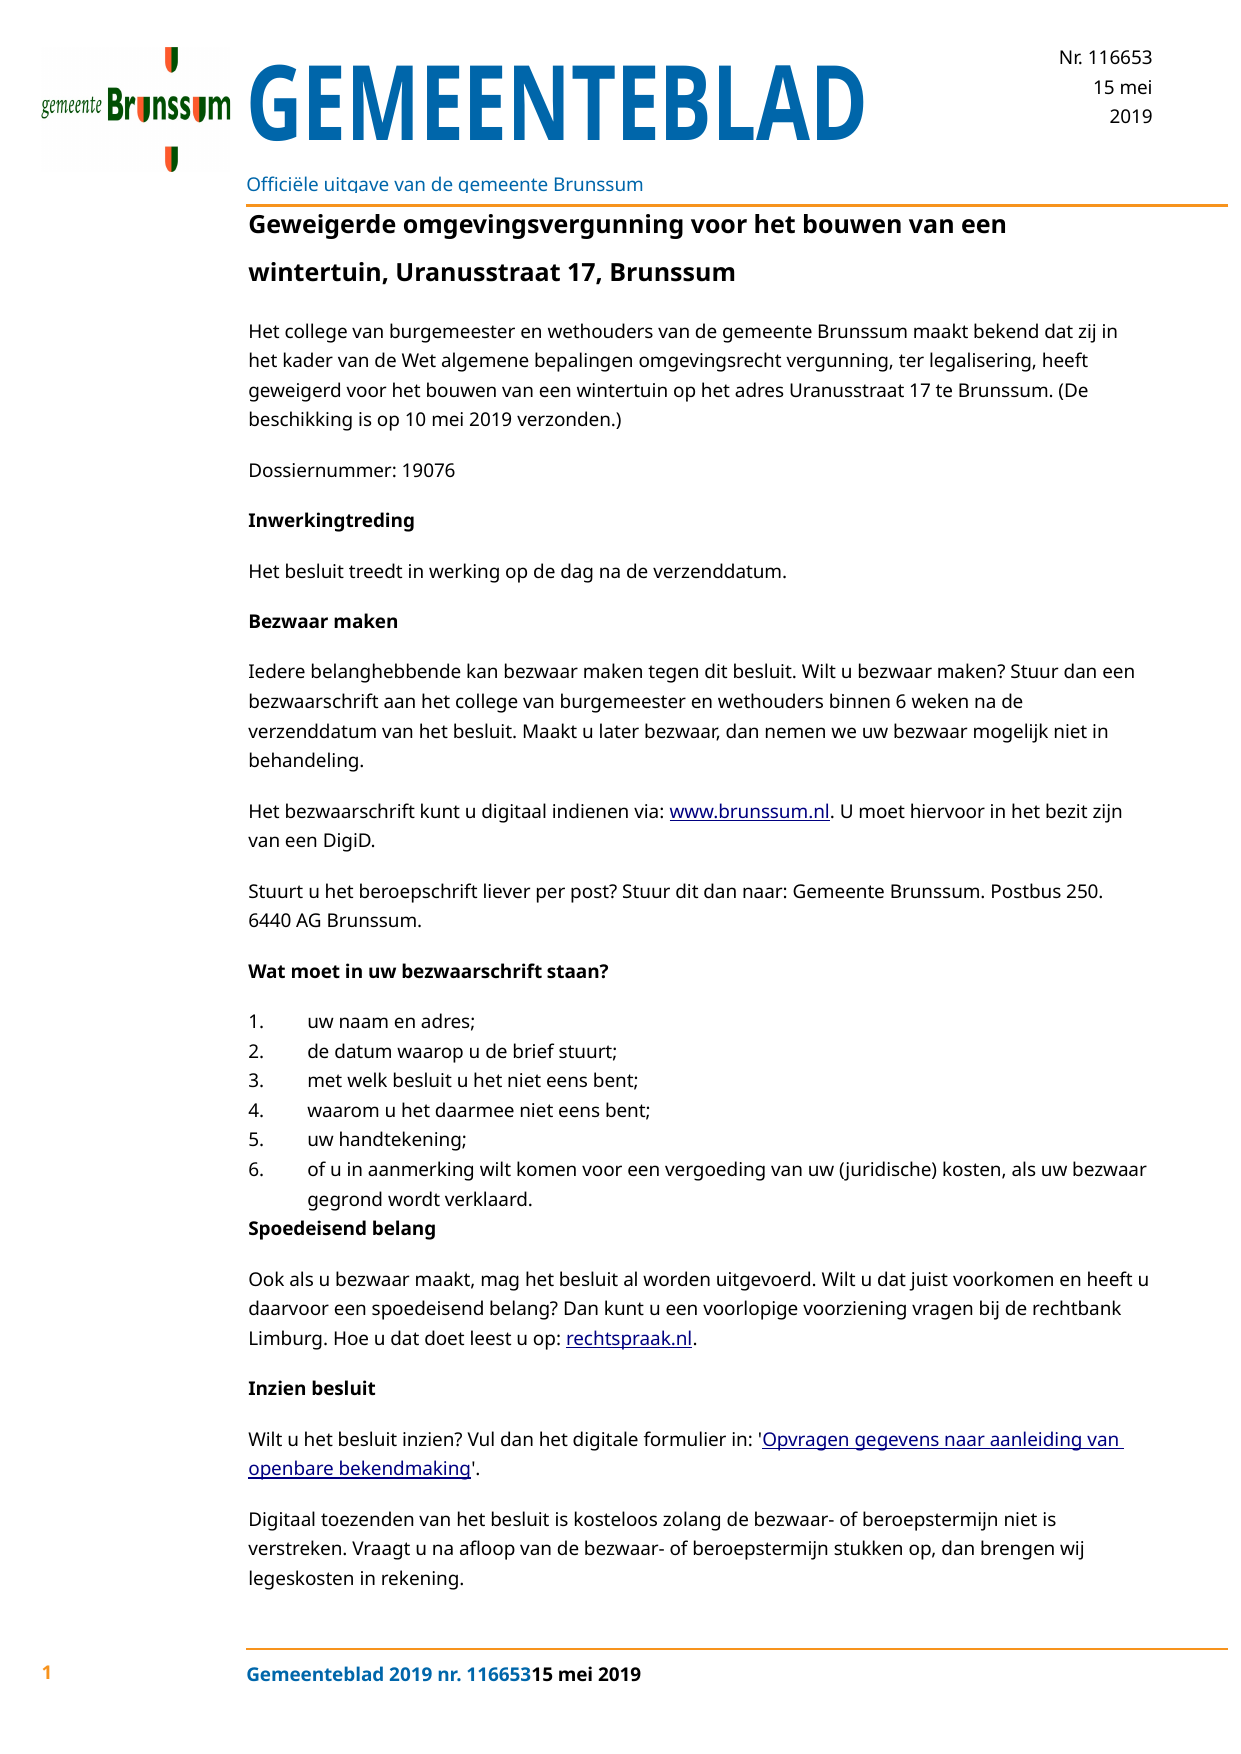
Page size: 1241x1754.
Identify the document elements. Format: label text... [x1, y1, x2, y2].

text Iedere belanghebbende kan bezwaar maken tegen dit besluit. Wilt u bezwaar maken? Stuur dan een bezwaarschrift aan het college van burgemeester en wethouders binnen 6 weken na de verzenddatum van het besluit. Maakt u later bezwaar, dan nemen we uw bezwaar mogelijk niet in behandeling. [248, 659, 1152, 773]
text Stuurt u het beroepschrift liever per post? Stuur dit dan naar: Gemeente Brunssum. Postbus 250. 6440 AG Brunssum. [248, 878, 1152, 933]
text Het college van burgemeester en wethouders van de gemeente Brunssum maakt bekend dat zij in het kader van de Wet algemene bepalingen omgevingsrecht vergunning, ter legalisering, heeft geweigerd voor het bouwen van een wintertuin op het adres Uranusstraat 17 te Brunssum. (De beschikking is op 10 mei 2019 verzonden.) [248, 318, 1152, 432]
list uw handtekening; [248, 1127, 1152, 1152]
text Inzien besluit [248, 1375, 1152, 1401]
text Ook als u bezwaar maakt, mag het besluit al worden uitgevoerd. Wilt u dat juist voorkomen en heeft u daarvoor een spoedeisend belang? Dan kunt u een voorlopige voorziening vragen bij de rechtbank Limburg. Hoe u dat doet leest u op: rechtspraak.nl. [248, 1266, 1152, 1351]
text Bezwaar maken [248, 608, 1152, 634]
text Spoedeisend belang [248, 1215, 1152, 1241]
text Geweigerde omgevingsvergunning voor het bouwen van een wintertuin, Uranusstraat 17, Brunssum [248, 207, 1152, 288]
picture [41, 47, 231, 172]
list waarom u het daarmee niet eens bent; [248, 1097, 1152, 1123]
text Inwerkingtreding [248, 507, 1152, 533]
list de datum waarop u de brief stuurt; [248, 1038, 1152, 1064]
text Wat moet in uw bezwaarschrift staan? [248, 958, 1152, 984]
text Dossiernummer: 19076 [248, 457, 1152, 483]
text Het besluit treedt in werking op de dag na de verzenddatum. [248, 558, 1152, 584]
list met welk besluit u het niet eens bent; [248, 1067, 1152, 1093]
text Het bezwaarschrift kunt u digitaal indienen via: www.brunssum.nl. U moet hiervoor in het bezit zijn van een DigiD. [248, 798, 1152, 853]
list of u in aanmerking wilt komen voor een vergoeding van uw (juridische) kosten, als uw bezwaar gegrond wordt verklaard. [248, 1156, 1152, 1212]
list uw naam en adres; [248, 1008, 1152, 1034]
text Digitaal toezenden van het besluit is kosteloos zolang de bezwaar- of beroepstermijn niet is verstreken. Vraagt u na afloop van de bezwaar- of beroepstermijn stukken op, dan brengen wij legeskosten in rekening. [248, 1506, 1152, 1591]
text Wilt u het besluit inzien? Vul dan het digitale formulier in: 'Opvragen gegevens naar aanleiding van openbare bekendmaking'. [248, 1426, 1152, 1481]
